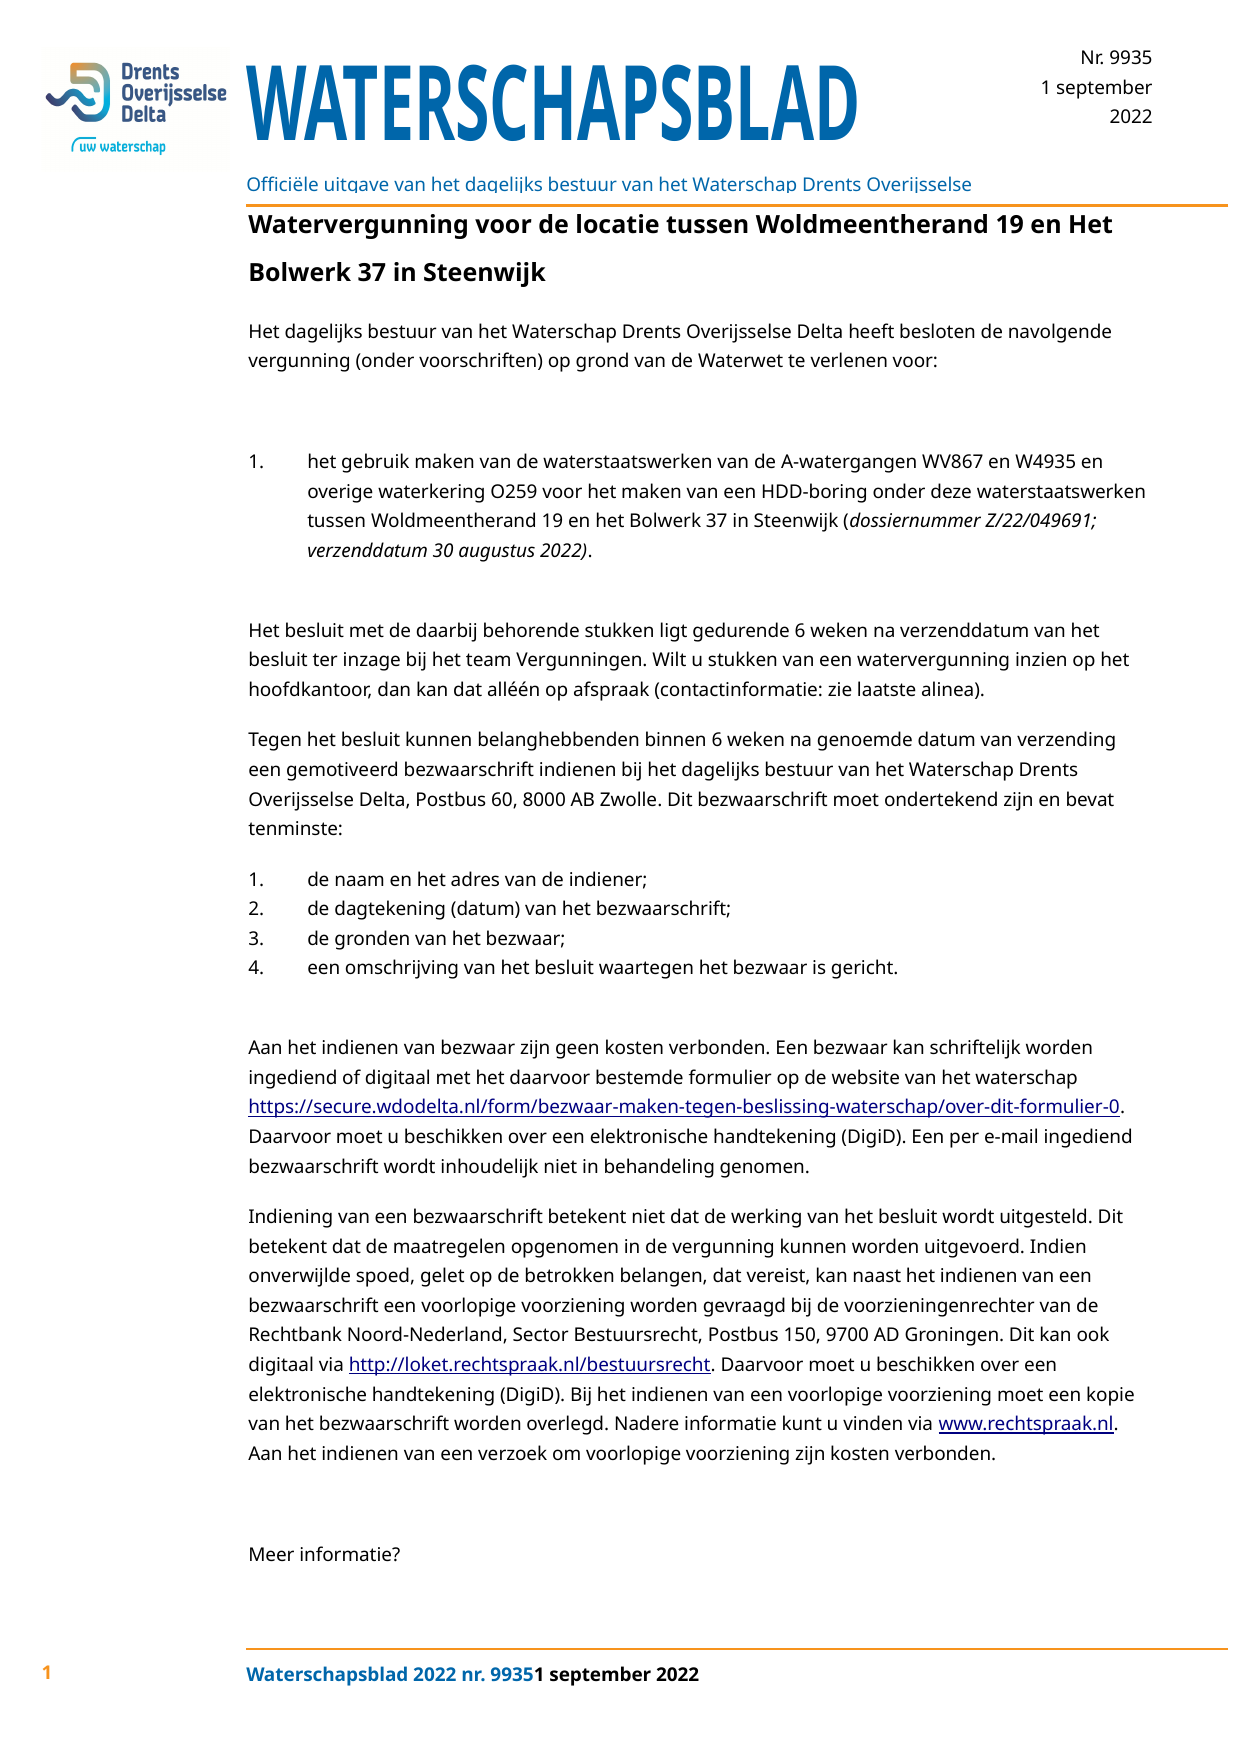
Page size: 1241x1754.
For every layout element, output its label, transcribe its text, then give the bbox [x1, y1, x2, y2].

text Tegen het besluit kunnen belanghebbenden binnen 6 weken na genoemde datum van verzending een gemotiveerd bezwaarschrift indienen bij het dagelijks bestuur van het Waterschap Drents Overijsselse Delta, Postbus 60, 8000 AB Zwolle. Dit bezwaarschrift moet ondertekend zijn en bevat tenminste: [248, 727, 1152, 841]
text Meer informatie? [248, 1541, 1152, 1567]
list de gronden van het bezwaar; [248, 925, 1152, 951]
text Het dagelijks bestuur van het Waterschap Drents Overijsselse Delta heeft besloten de navolgende vergunning (onder voorschriften) op grond van de Waterwet te verlenen voor: [248, 318, 1152, 373]
list de naam en het adres van de indiener; [248, 866, 1152, 892]
text Watervergunning voor de locatie tussen Woldmeentherand 19 en Het Bolwerk 37 in Steenwijk [248, 207, 1152, 288]
text Aan het indienen van bezwaar zijn geen kosten verbonden. Een bezwaar kan schriftelijk worden ingediend of digitaal met het daarvoor bestemde formulier op de website van het waterschap https://secure.wdodelta.nl/form/bezwaar-maken-tegen-beslissing-waterschap/over-dit-formulier-0. Daarvoor moet u beschikken over een elektronische handtekening (DigiD). Een per e-mail ingediend bezwaarschrift wordt inhoudelijk niet in behandeling genomen. [248, 1034, 1152, 1179]
picture [41, 47, 231, 172]
text Indiening van een bezwaarschrift betekent niet dat de werking van het besluit wordt uitgesteld. Dit betekent dat de maatregelen opgenomen in de vergunning kunnen worden uitgevoerd. Indien onverwijlde spoed, gelet op de betrokken belangen, dat vereist, kan naast het indienen van een bezwaarschrift een voorlopige voorziening worden gevraagd bij de voorzieningenrechter van de Rechtbank Noord-Nederland, Sector Bestuursrecht, Postbus 150, 9700 AD Groningen. Dit kan ook digitaal via http://loket.rechtspraak.nl/bestuursrecht. Daarvoor moet u beschikken over een elektronische handtekening (DigiD). Bij het indienen van een voorlopige voorziening moet een kopie van het bezwaarschrift worden overlegd. Nadere informatie kunt u vinden via www.rechtspraak.nl. Aan het indienen van een verzoek om voorlopige voorziening zijn kosten verbonden. [248, 1203, 1152, 1466]
list het gebruik maken van de waterstaatswerken van de A-watergangen WV867 en W4935 en overige waterkering O259 voor het maken van een HDD-boring onder deze waterstaatswerken tussen Woldmeentherand 19 en het Bolwerk 37 in Steenwijk (dossiernummer Z/22/049691; verzenddatum 30 augustus 2022). [248, 448, 1152, 563]
list de dagtekening (datum) van het bezwaarschrift; [248, 895, 1152, 921]
text Het besluit met de daarbij behorende stukken ligt gedurende 6 weken na verzenddatum van het besluit ter inzage bij het team Vergunningen. Wilt u stukken van een watervergunning inzien op het hoofdkantoor, dan kan dat alléén op afspraak (contactinformatie: zie laatste alinea). [248, 617, 1152, 702]
list een omschrijving van het besluit waartegen het bezwaar is gericht. [248, 954, 1152, 980]
